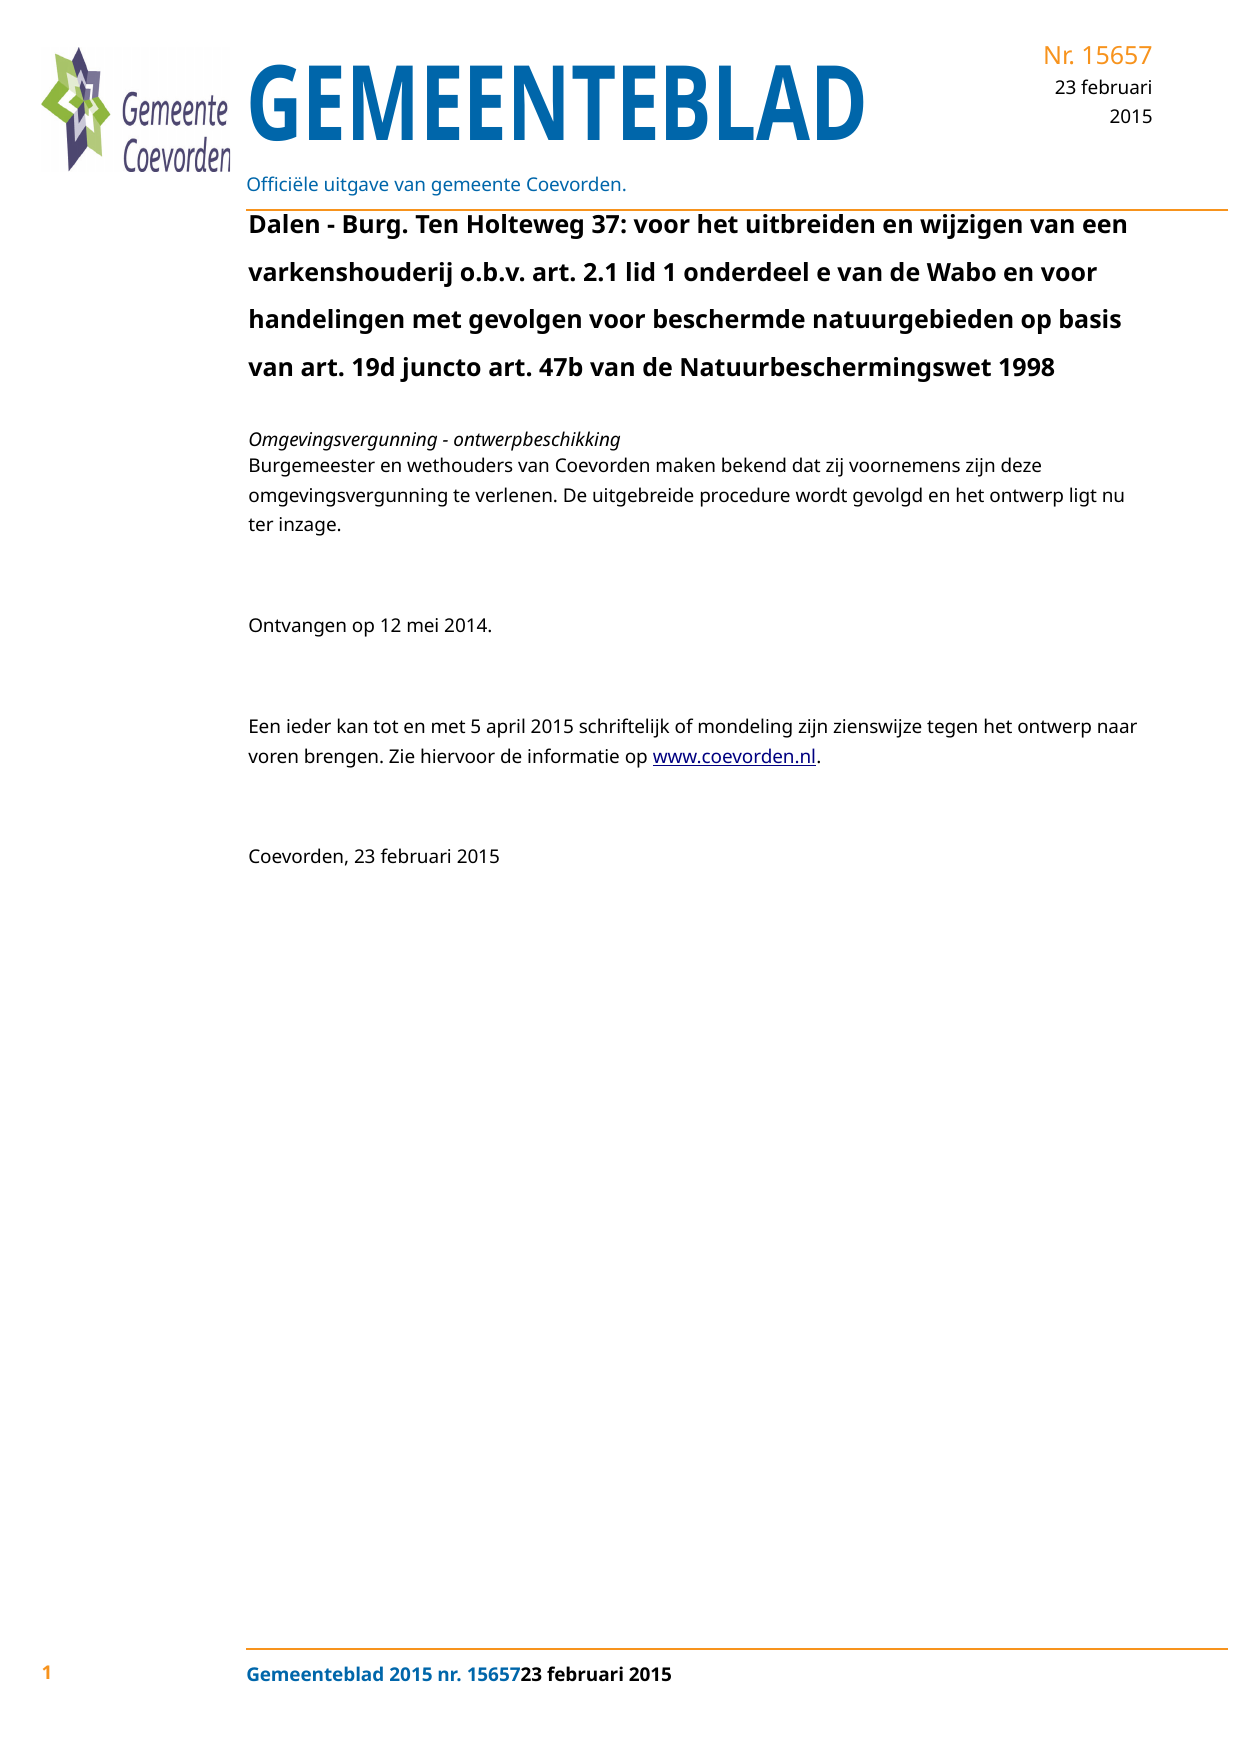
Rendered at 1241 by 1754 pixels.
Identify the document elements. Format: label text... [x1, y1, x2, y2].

text Een ieder kan tot en met 5 april 2015 schriftelijk of mondeling zijn zienswijze tegen het ontwerp naar voren brengen. Zie hiervoor de informatie op www.coevorden.nl. [248, 713, 1152, 768]
text Burgemeester en wethouders van Coevorden maken bekend dat zij voornemens zijn deze omgevingsvergunning te verlenen. De uitgebreide procedure wordt gevolgd en het ontwerp ligt nu ter inzage. [248, 452, 1152, 537]
text Omgevingsvergunning - ontwerpbeschikking [248, 427, 1152, 452]
text Dalen - Burg. Ten Holteweg 37: voor het uitbreiden en wijzigen van een varkenshouderij o.b.v. art. 2.1 lid 1 onderdeel e van de Wabo en voor handelingen met gevolgen voor beschermde natuurgebieden op basis van art. 19d juncto art. 47b van de Natuurbeschermingswet 1998 [248, 211, 1152, 384]
text Ontvangen op 12 mei 2014. [248, 612, 1152, 638]
picture [41, 47, 231, 172]
text Coevorden, 23 februari 2015 [248, 844, 1152, 869]
